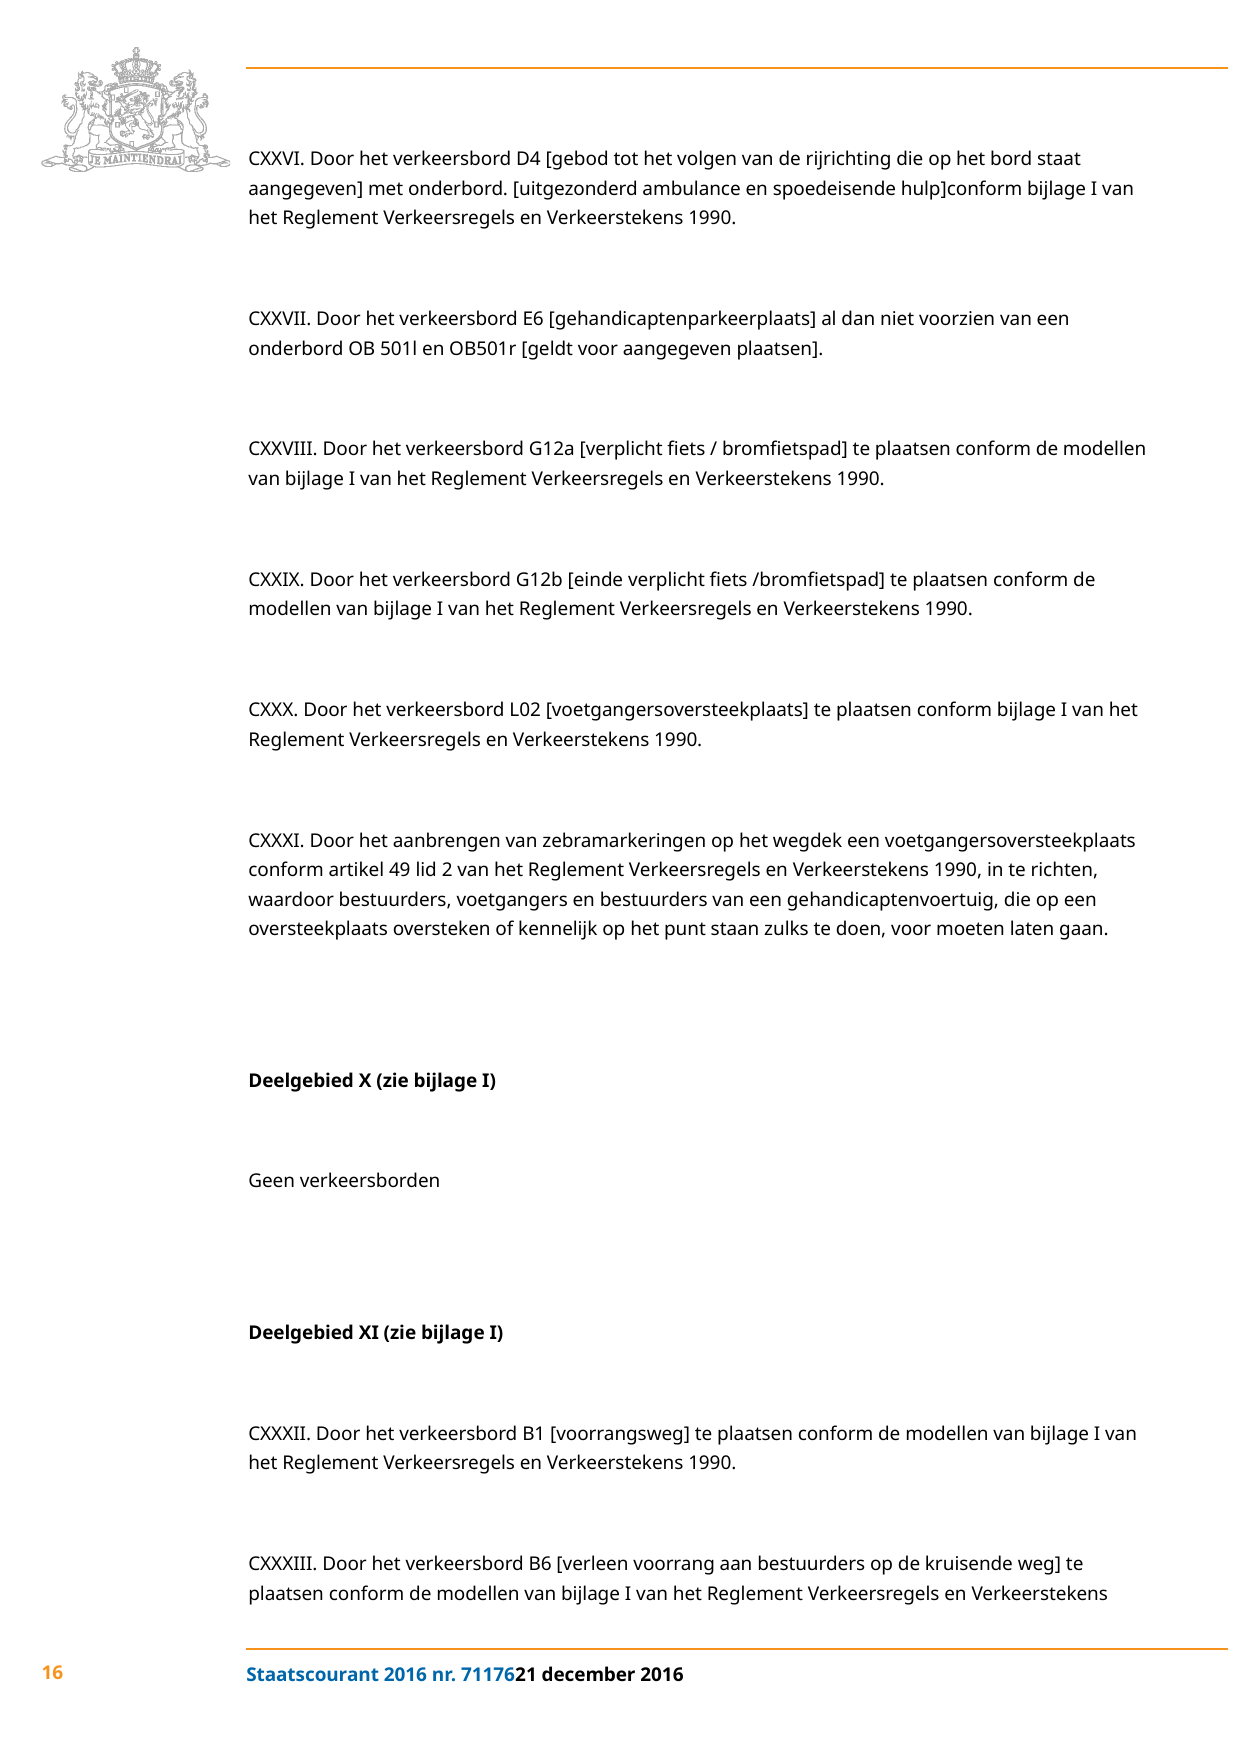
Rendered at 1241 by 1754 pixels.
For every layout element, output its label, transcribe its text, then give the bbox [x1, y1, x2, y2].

text Deelgebied X (zie bijlage I) [248, 1067, 1152, 1093]
text CXXIX. Door het verkeersbord G12b [einde verplicht fiets /bromfietspad] te plaatsen conform de modellen van bijlage I van het Reglement Verkeersregels en Verkeerstekens 1990. [248, 566, 1152, 621]
text CXXVIII. Door het verkeersbord G12a [verplicht fiets / bromfietspad] te plaatsen conform de modellen van bijlage I van het Reglement Verkeersregels en Verkeerstekens 1990. [248, 436, 1152, 491]
text CXXXII. Door het verkeersbord B1 [voorrangsweg] te plaatsen conform de modellen van bijlage I van het Reglement Verkeersregels en Verkeerstekens 1990. [248, 1420, 1152, 1475]
text CXXXI. Door het aanbrengen van zebramarkeringen op het wegdek een voetgangersoversteekplaats conform artikel 49 lid 2 van het Reglement Verkeersregels en Verkeerstekens 1990, in te richten, waardoor bestuurders, voetgangers en bestuurders van een gehandicaptenvoertuig, die op een oversteekplaats oversteken of kennelijk op het punt staan zulks te doen, voor moeten laten gaan. [248, 827, 1152, 941]
text CXXVII. Door het verkeersbord E6 [gehandicaptenparkeerplaats] al dan niet voorzien van een onderbord OB 501l en OB501r [geldt voor aangegeven plaatsen]. [248, 305, 1152, 361]
text Geen verkeersborden [248, 1168, 1152, 1193]
picture [41, 47, 231, 172]
text Deelgebied XI (zie bijlage I) [248, 1319, 1152, 1345]
text CXXXIII. Door het verkeersbord B6 [verleen voorrang aan bestuurders op de kruisende weg] te plaatsen conform de modellen van bijlage I van het Reglement Verkeersregels en Verkeerstekens [248, 1550, 1152, 1606]
text CXXVI. Door het verkeersbord D4 [gebod tot het volgen van de rijrichting die op het bord staat aangegeven] met onderbord. [uitgezonderd ambulance en spoedeisende hulp]conform bijlage I van het Reglement Verkeersregels en Verkeerstekens 1990. [248, 145, 1152, 230]
text CXXX. Door het verkeersbord L02 [voetgangersoversteekplaats] te plaatsen conform bijlage I van het Reglement Verkeersregels en Verkeerstekens 1990. [248, 696, 1152, 752]
